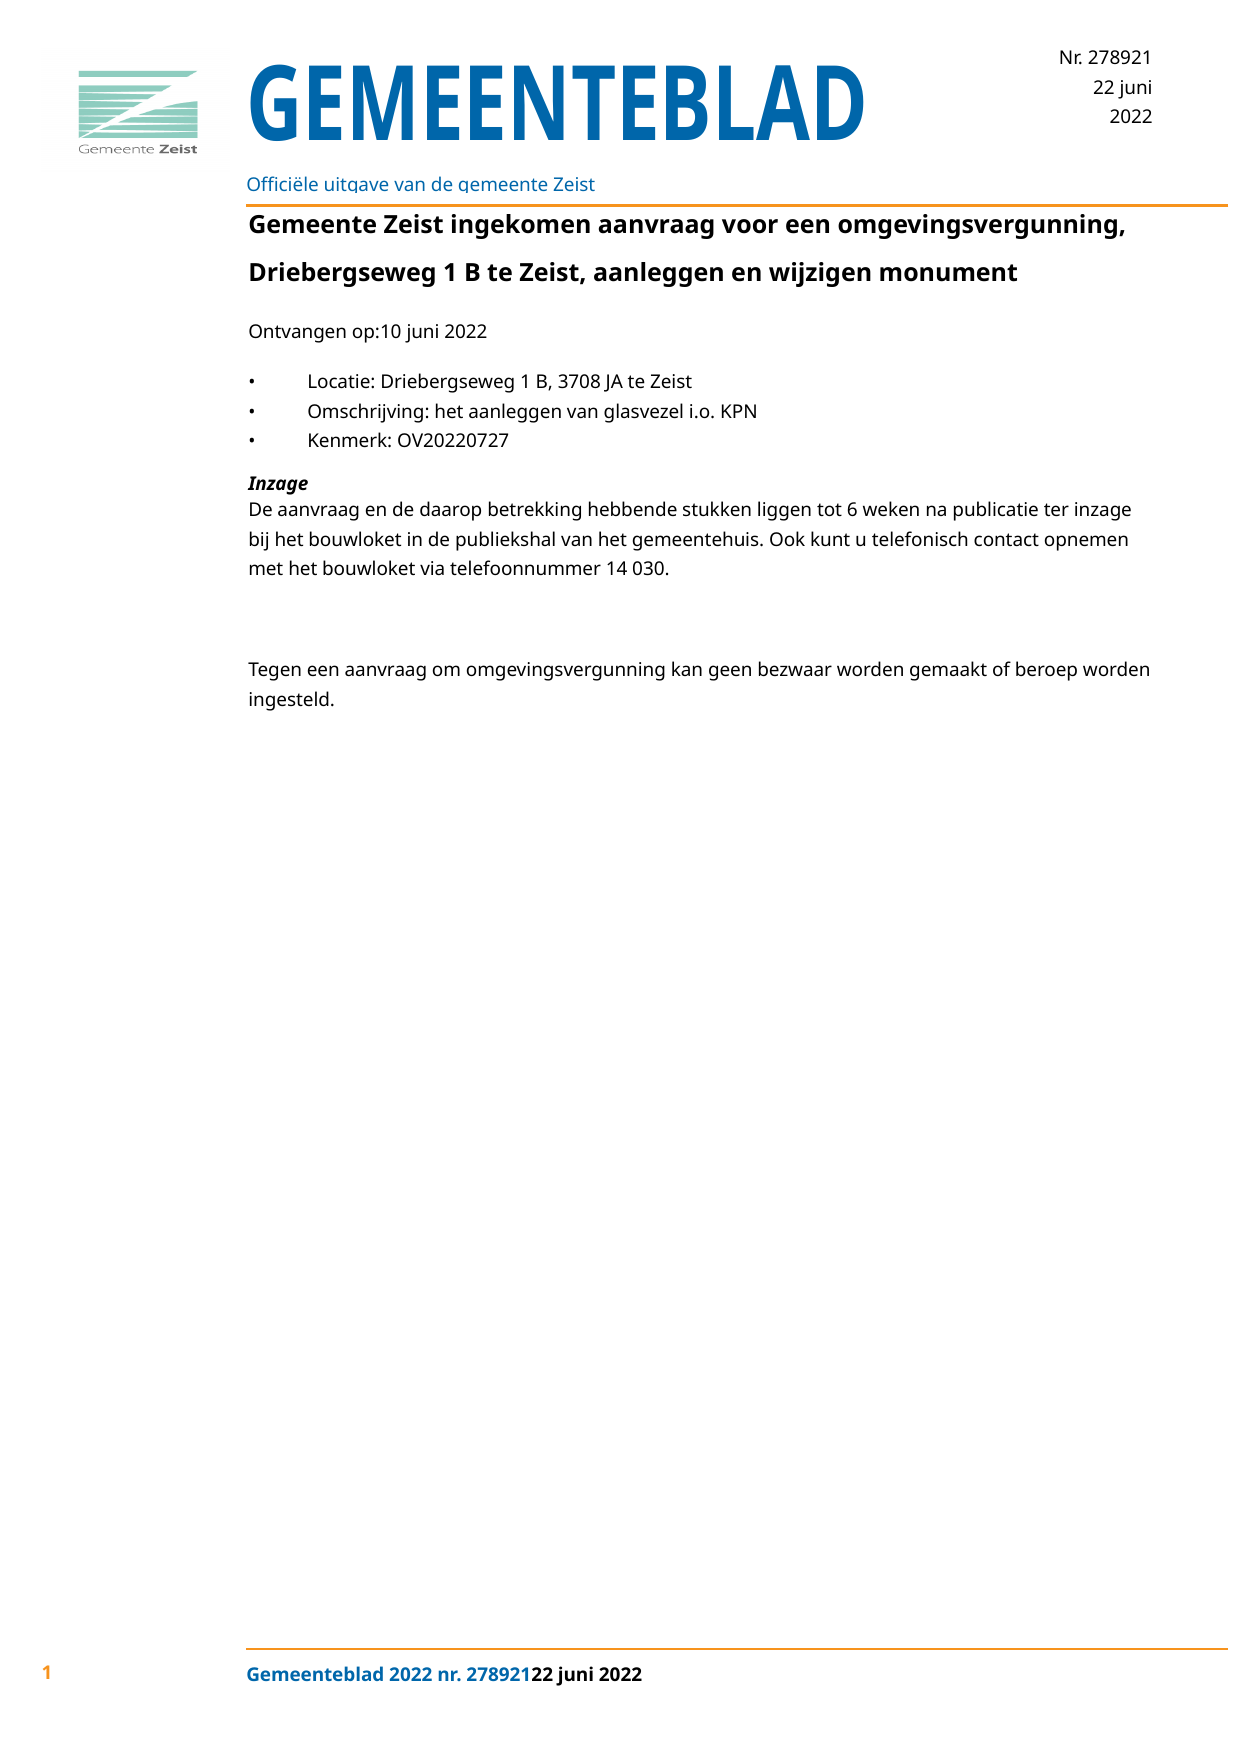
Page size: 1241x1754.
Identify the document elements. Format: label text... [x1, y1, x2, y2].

text Gemeente Zeist ingekomen aanvraag voor een omgevingsvergunning, Driebergseweg 1 B te Zeist, aanleggen en wijzigen monument [248, 207, 1152, 288]
list Kenmerk: OV20220727 [248, 427, 1152, 453]
text Inzage [248, 471, 1152, 496]
text Ontvangen op:10 juni 2022 [248, 318, 1152, 344]
text Tegen een aanvraag om omgevingsvergunning kan geen bezwaar worden gemaakt of beroep worden ingesteld. [248, 656, 1152, 712]
list Omschrijving: het aanleggen van glasvezel i.o. KPN [248, 398, 1152, 424]
list Locatie: Driebergseweg 1 B, 3708 JA te Zeist [248, 368, 1152, 394]
picture [41, 47, 231, 172]
text De aanvraag en de daarop betrekking hebbende stukken liggen tot 6 weken na publicatie ter inzage bij het bouwloket in de publiekshal van het gemeentehuis. Ook kunt u telefonisch contact opnemen met het bouwloket via telefoonnummer 14 030. [248, 496, 1152, 581]
